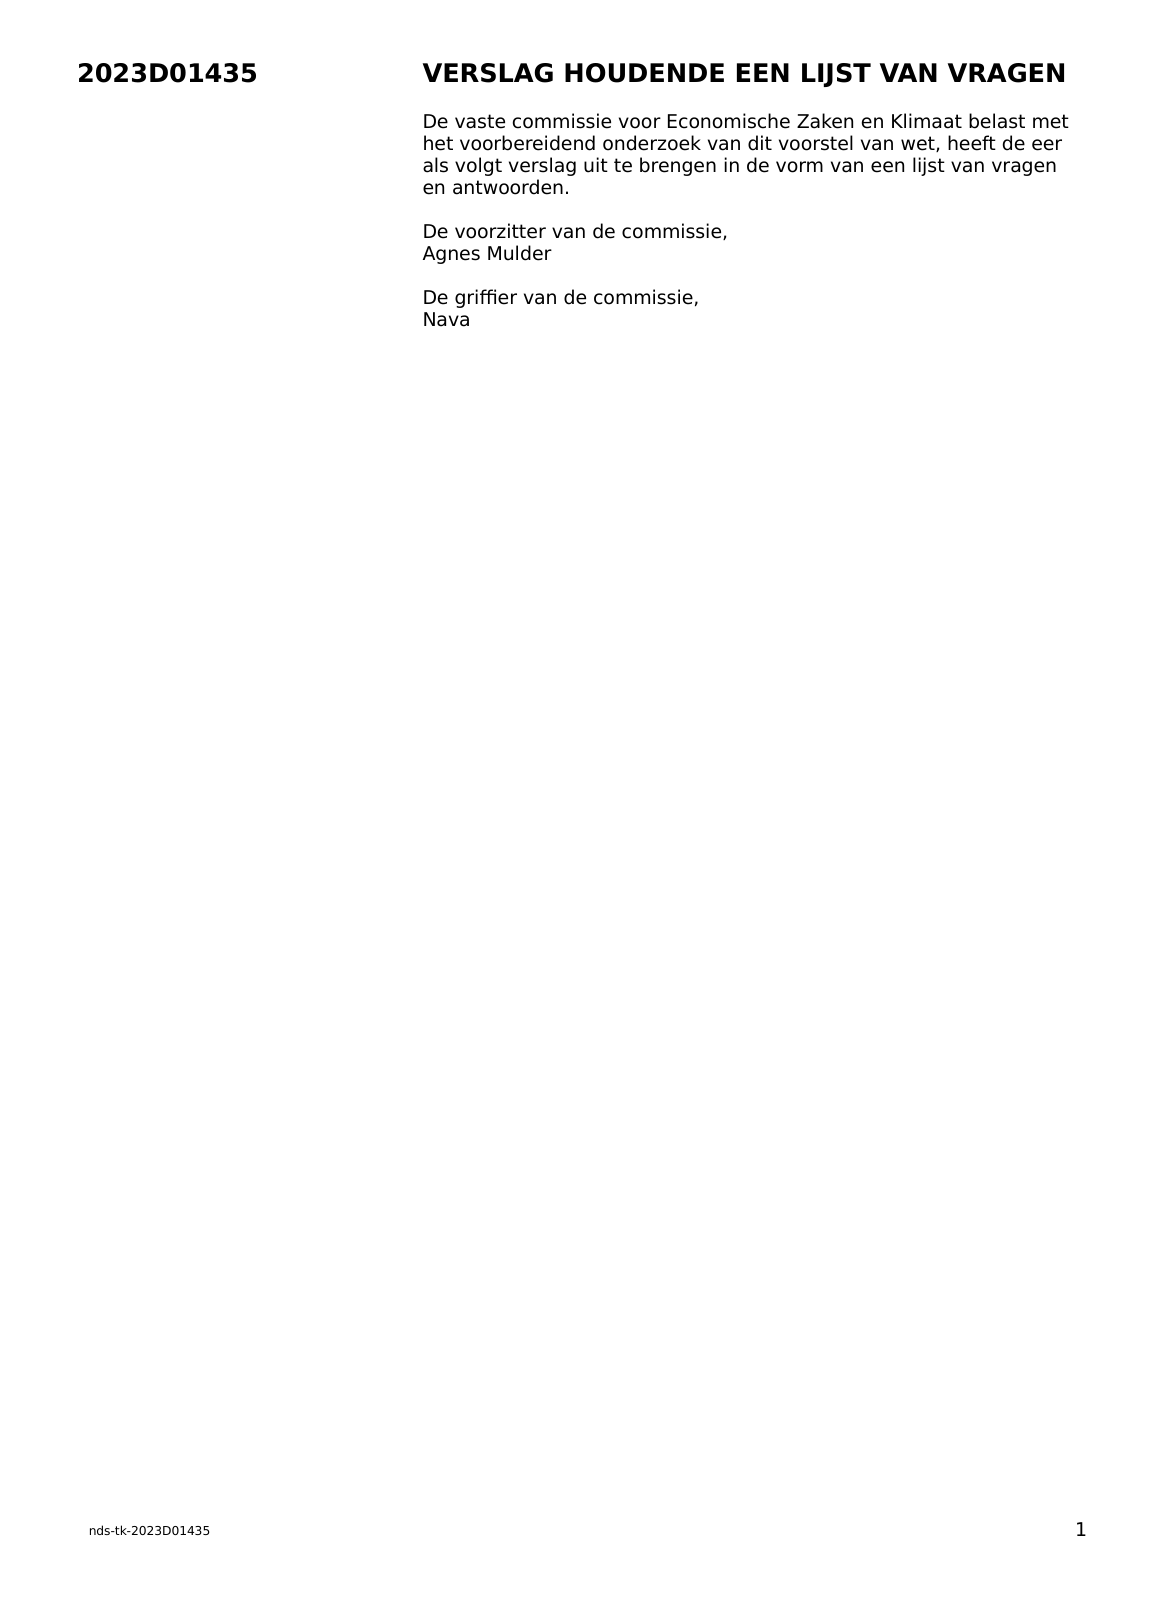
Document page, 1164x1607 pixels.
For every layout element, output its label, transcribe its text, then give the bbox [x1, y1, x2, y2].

text Nava [422, 309, 1087, 331]
text De voorzitter van de commissie, [422, 221, 1087, 243]
text 2023D01435 VERSLAG HOUDENDE EEN LIJST VAN VRAGEN [77, 59, 1087, 89]
text Agnes Mulder [422, 243, 1087, 265]
text De griffier van de commissie, [422, 287, 1087, 309]
text De vaste commissie voor Economische Zaken en Klimaat belast met het voorbereidend onderzoek van dit voorstel van wet, heeft de eer als volgt verslag uit te brengen in de vorm van een lijst van vragen en antwoorden. [422, 111, 1087, 199]
text nds-tk-2023D01435 [88, 1524, 323, 1538]
